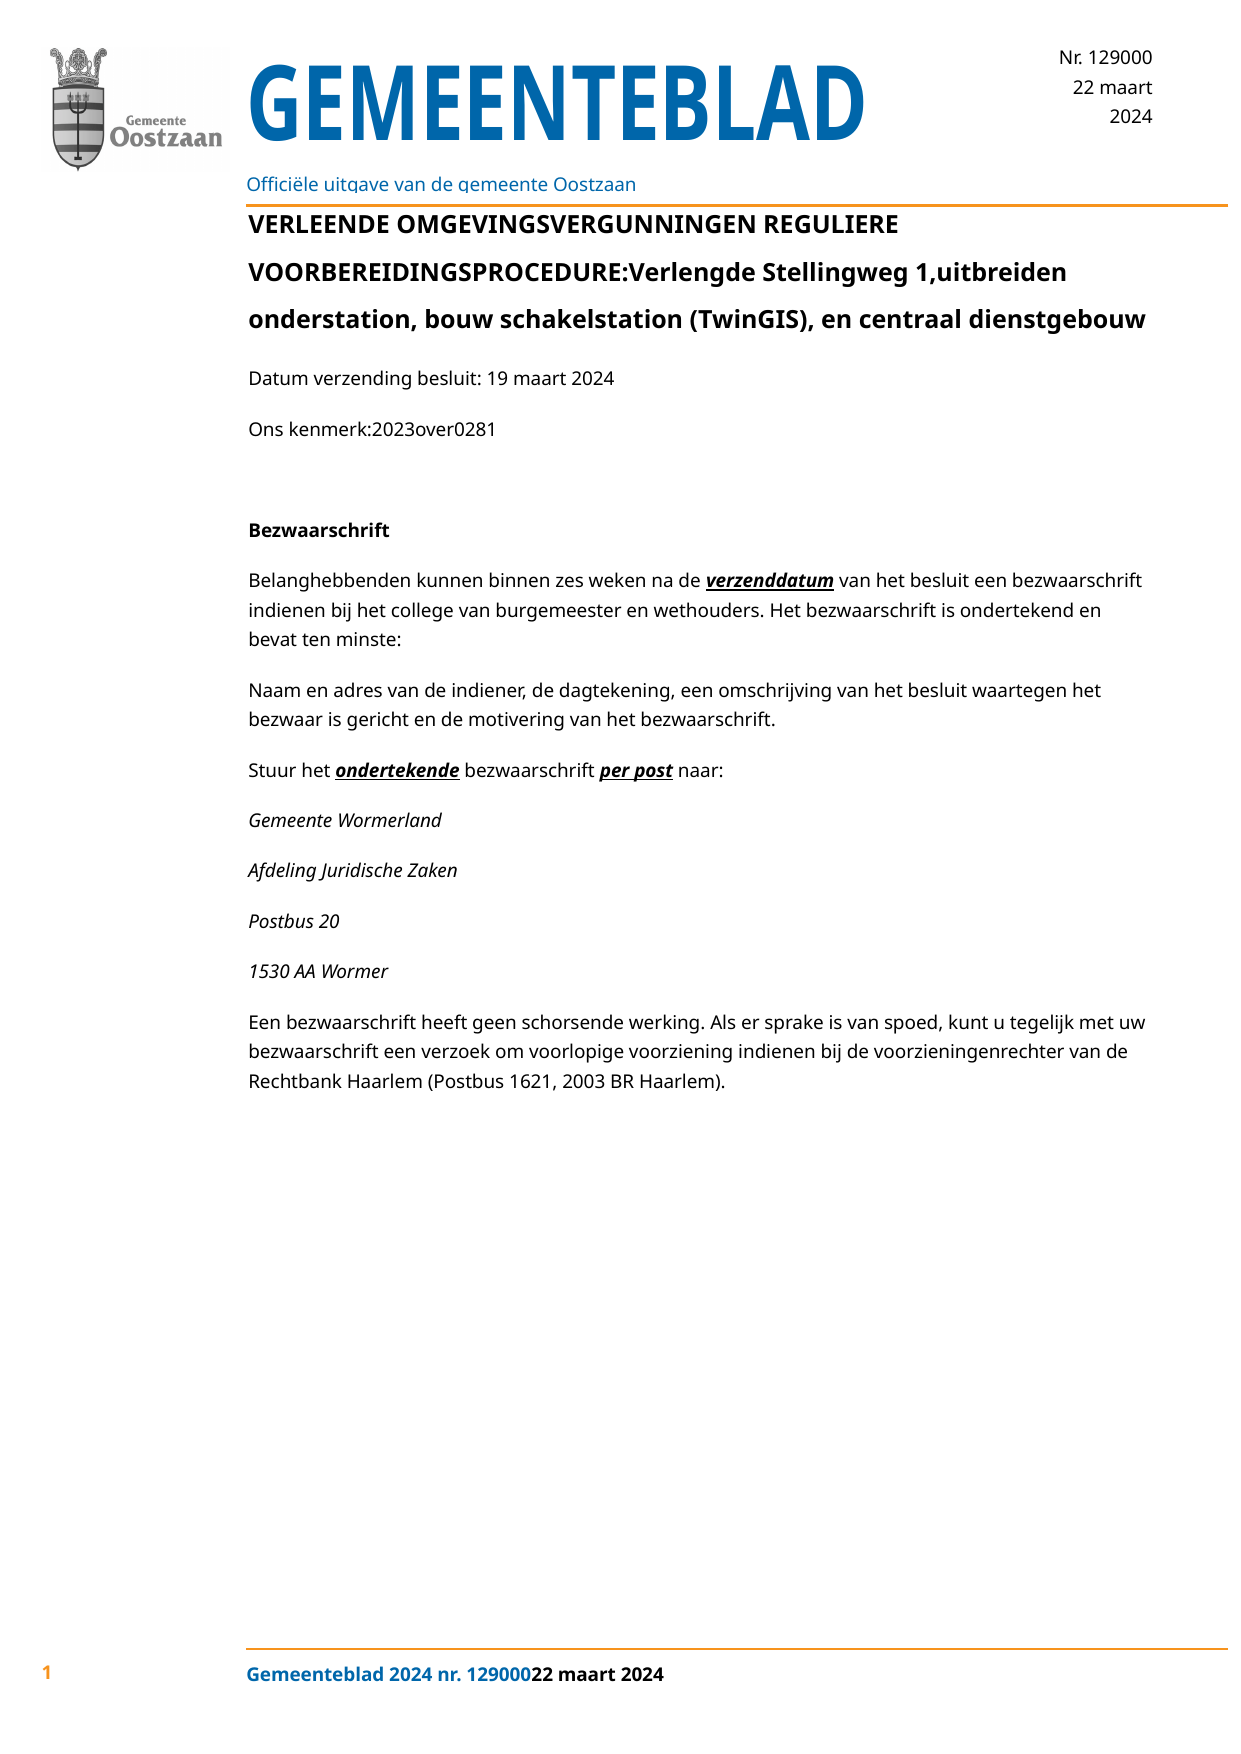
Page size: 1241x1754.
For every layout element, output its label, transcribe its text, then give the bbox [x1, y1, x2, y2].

text Postbus 20 [248, 908, 1152, 934]
text 1530 AA Wormer [248, 958, 1152, 984]
text Belanghebbenden kunnen binnen zes weken na de verzenddatum van het besluit een bezwaarschrift indienen bij het college van burgemeester en wethouders. Het bezwaarschrift is ondertekend en bevat ten minste: [248, 567, 1152, 652]
text Bezwaarschrift [248, 517, 1152, 542]
text Naam en adres van de indiener, de dagtekening, een omschrijving van het besluit waartegen het bezwaar is gericht en de motivering van het bezwaarschrift. [248, 677, 1152, 732]
text Gemeente Wormerland [248, 807, 1152, 833]
text Ons kenmerk:2023over0281 [248, 416, 1152, 442]
text Datum verzending besluit: 19 maart 2024 [248, 366, 1152, 391]
text Een bezwaarschrift heeft geen schorsende werking. Als er sprake is van spoed, kunt u tegelijk met uw bezwaarschrift een verzoek om voorlopige voorziening indienen bij de voorzieningenrechter van de Rechtbank Haarlem (Postbus 1621, 2003 BR Haarlem). [248, 1009, 1152, 1094]
text Stuur het ondertekende bezwaarschrift per post naar: [248, 757, 1152, 782]
text Afdeling Juridische Zaken [248, 858, 1152, 883]
picture [41, 47, 231, 172]
text VERLEENDE OMGEVINGSVERGUNNINGEN REGULIERE VOORBEREIDINGSPROCEDURE:Verlengde Stellingweg 1,uitbreiden onderstation, bouw schakelstation (TwinGIS), en centraal dienstgebouw [248, 207, 1152, 336]
